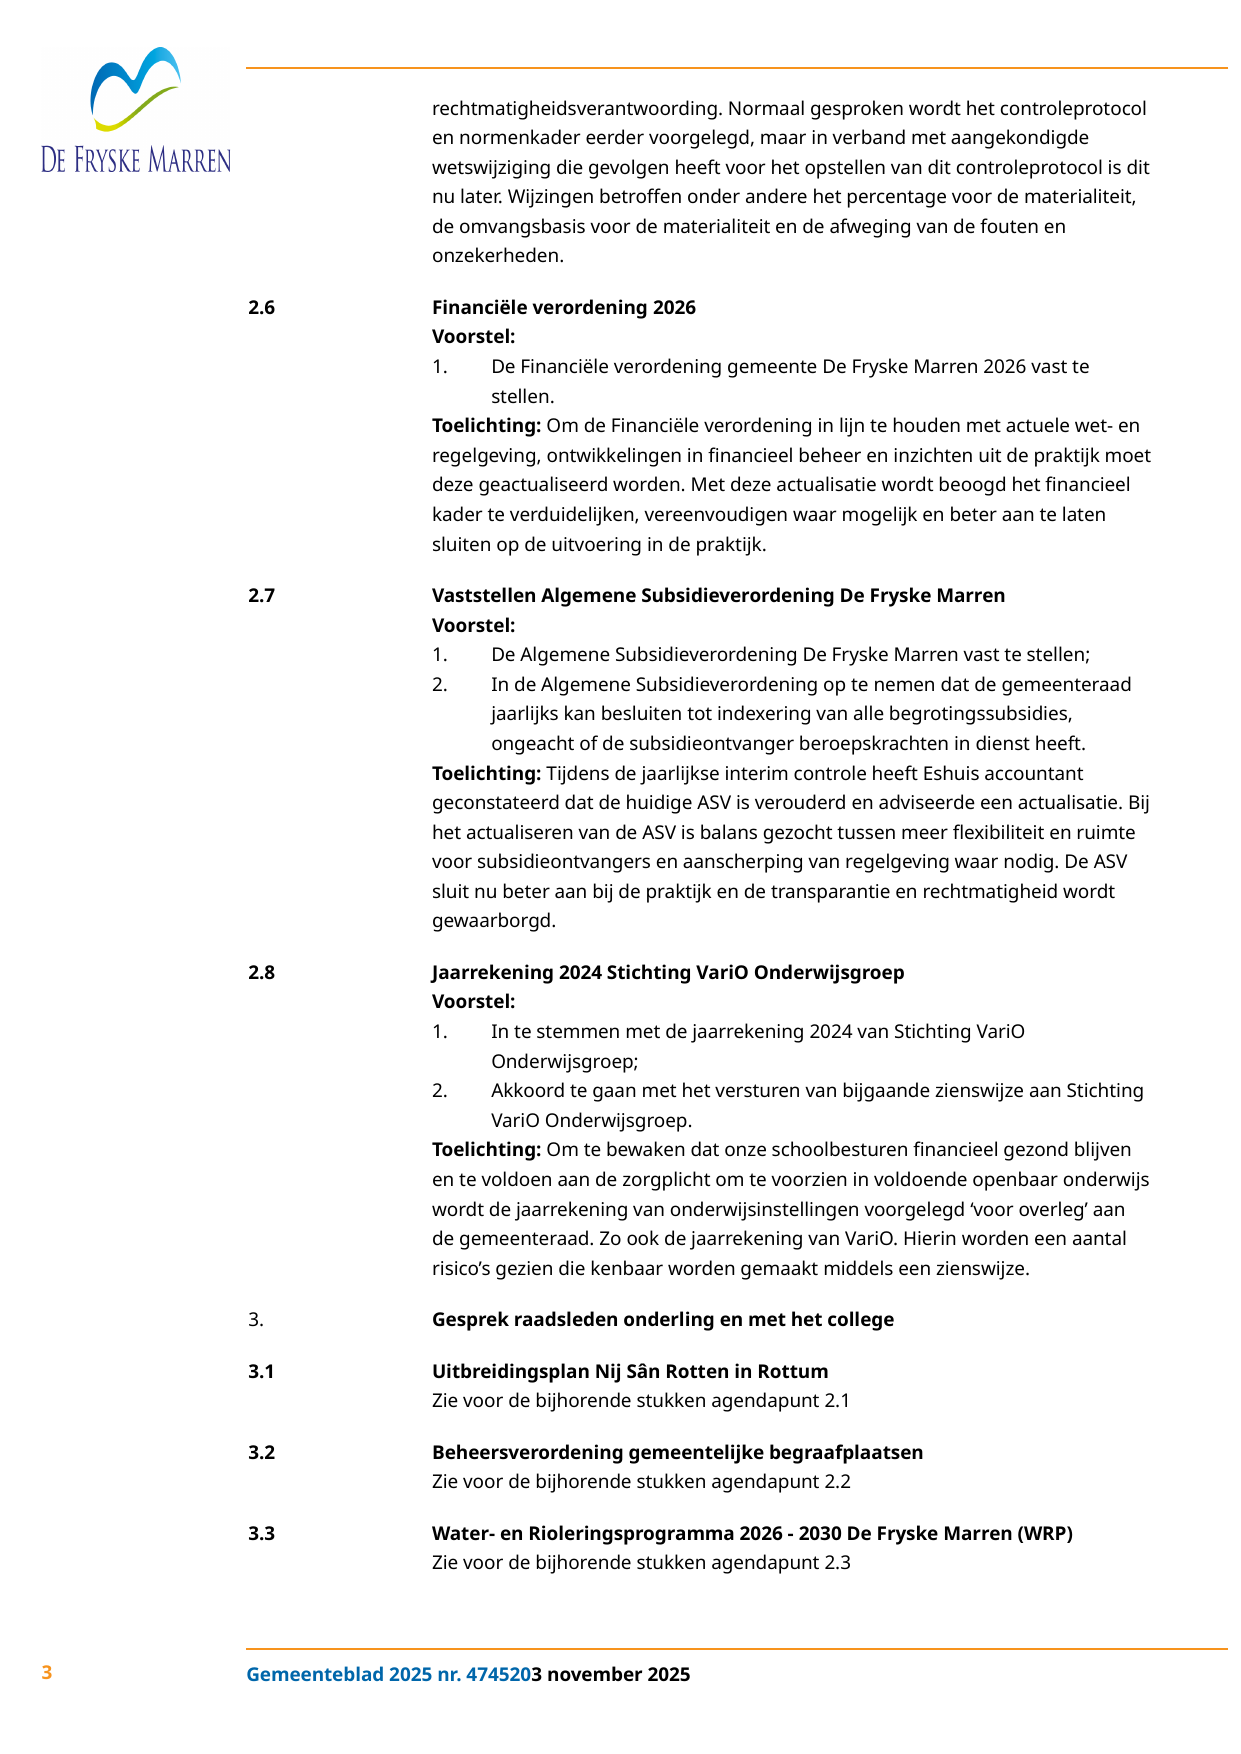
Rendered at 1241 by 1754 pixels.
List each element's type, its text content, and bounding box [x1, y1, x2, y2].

table_cell [432, 934, 1152, 959]
table_cell Beheersverordening gemeentelijke begraafplaatsen Zie voor de bijhorende stukken agendapunt 2.2 [432, 1439, 1152, 1494]
table_cell [432, 557, 1152, 582]
table_cell [432, 1281, 1152, 1306]
table_cell 3.3 [248, 1520, 432, 1575]
table_cell [432, 1575, 1152, 1601]
table_cell [248, 269, 432, 294]
table_cell [248, 557, 432, 582]
table_cell [432, 1494, 1152, 1520]
table_cell 2.6 [248, 294, 432, 557]
table_cell [248, 1281, 432, 1306]
table_cell [248, 934, 432, 959]
table_cell [432, 269, 1152, 294]
table_cell 3.1 [248, 1358, 432, 1413]
picture [41, 47, 231, 172]
table_cell Uitbreidingsplan Nij Sân Rotten in Rottum Zie voor de bijhorende stukken agendapunt 2.1 [432, 1358, 1152, 1413]
table_cell [248, 1494, 432, 1520]
table_cell [248, 1575, 432, 1601]
table_cell 2.8 [248, 959, 432, 1281]
table_cell Jaarrekening 2024 Stichting VariO Onderwijsgroep Voorstel: In te stemmen met de jaarrekening 2024 van Stichting VariO Onderwijsgroep; Akkoord te gaan met het versturen van bijgaande zienswijze aan Stichting VariO Onderwijsgroep. Toelichting: Om te bewaken dat onze schoolbesturen financieel gezond blijven en te voldoen aan de zorgplicht om te voorzien in voldoende openbaar onderwijs wordt de jaarrekening van onderwijsinstellingen voorgelegd ‘voor overleg’ aan de gemeenteraad. Zo ook de jaarrekening van VariO. Hierin worden een aantal risico’s gezien die kenbaar worden gemaakt middels een zienswijze. [432, 959, 1152, 1281]
table_cell Water- en Rioleringsprogramma 2026 - 2030 De Fryske Marren (WRP) Zie voor de bijhorende stukken agendapunt 2.3 [432, 1520, 1152, 1575]
table_cell [432, 1413, 1152, 1439]
table_cell [248, 1332, 432, 1358]
table_cell [432, 1332, 1152, 1358]
table_cell Vaststellen Algemene Subsidieverordening De Fryske Marren Voorstel: De Algemene Subsidieverordening De Fryske Marren vast te stellen; In de Algemene Subsidieverordening op te nemen dat de gemeenteraad jaarlijks kan besluiten tot indexering van alle begrotingssubsidies, ongeacht of de subsidieontvanger beroepskrachten in dienst heeft. Toelichting: Tijdens de jaarlijkse interim controle heeft Eshuis accountant geconstateerd dat de huidige ASV is verouderd en adviseerde een actualisatie. Bij het actualiseren van de ASV is balans gezocht tussen meer flexibiliteit en ruimte voor subsidieontvangers en aanscherping van regelgeving waar nodig. De ASV sluit nu beter aan bij de praktijk en de transparantie en rechtmatigheid wordt gewaarborgd. [432, 582, 1152, 933]
table_cell rechtmatigheidsverantwoording. Normaal gesproken wordt het controleprotocol en normenkader eerder voorgelegd, maar in verband met aangekondigde wetswijziging die gevolgen heeft voor het opstellen van dit controleprotocol is dit nu later. Wijzingen betroffen onder andere het percentage voor de materialiteit, de omvangsbasis voor de materialiteit en de afweging van de fouten en onzekerheden. [432, 95, 1152, 268]
table_cell Gesprek raadsleden onderling en met het college [432, 1306, 1152, 1332]
table_cell [248, 1306, 432, 1332]
table_cell 3.2 [248, 1439, 432, 1494]
table_cell [248, 1413, 432, 1439]
table_cell 2.7 [248, 582, 432, 933]
table_cell [248, 95, 432, 268]
table_cell Financiële verordening 2026 Voorstel: De Financiële verordening gemeente De Fryske Marren 2026 vast te stellen. Toelichting: Om de Financiële verordening in lijn te houden met actuele wet- en regelgeving, ontwikkelingen in financieel beheer en inzichten uit de praktijk moet deze geactualiseerd worden. Met deze actualisatie wordt beoogd het financieel kader te verduidelijken, vereenvoudigen waar mogelijk en beter aan te laten sluiten op de uitvoering in de praktijk. [432, 294, 1152, 557]
